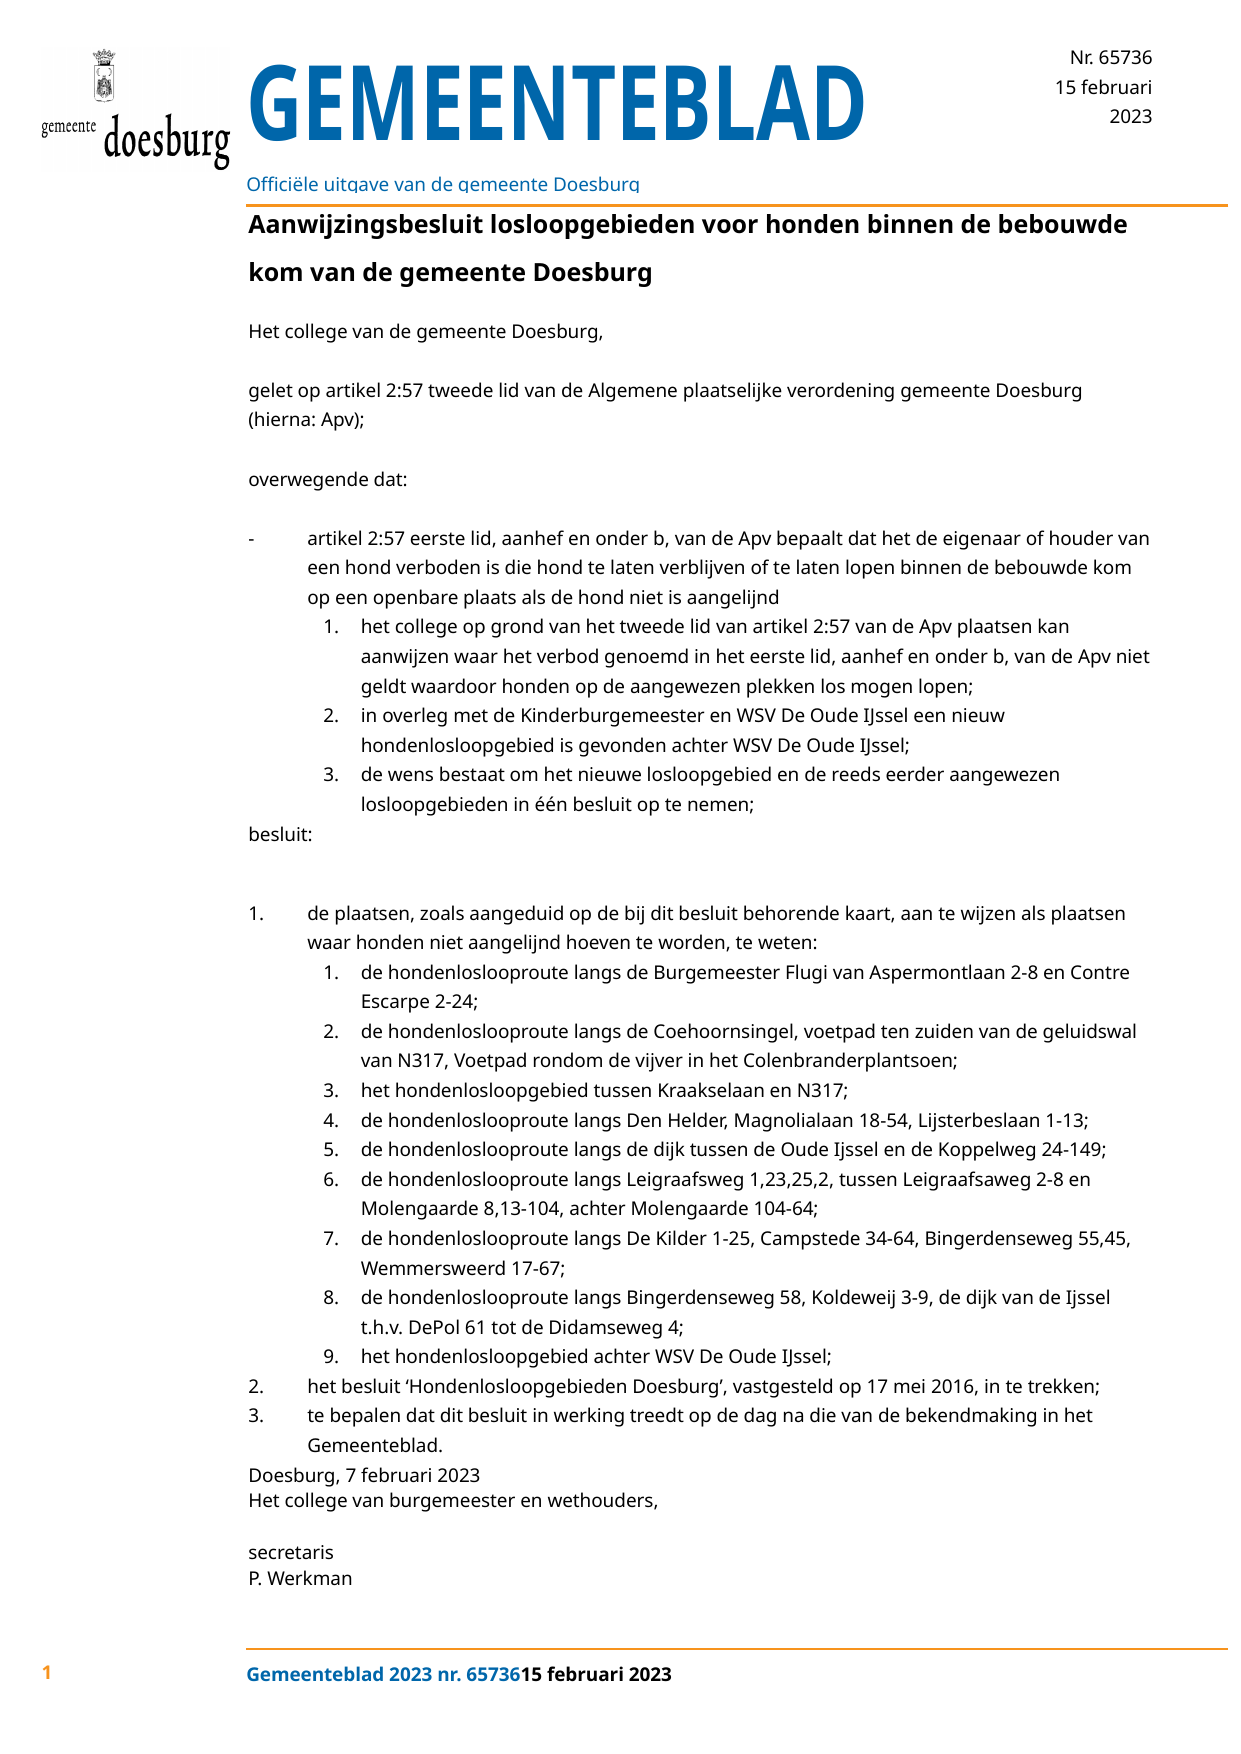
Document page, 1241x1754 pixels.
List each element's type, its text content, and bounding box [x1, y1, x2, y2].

list de hondenloslooproute langs de dijk tussen de Oude Ijssel en de Koppelweg 24-149; [323, 1136, 1152, 1162]
text Doesburg, 7 februari 2023 [248, 1462, 1152, 1487]
list de hondenloslooproute langs Leigraafsweg 1,23,25,2, tussen Leigraafsaweg 2-8 en Molengaarde 8,13-104, achter Molengaarde 104-64; [323, 1166, 1152, 1221]
text Het college van burgemeester en wethouders, [248, 1487, 1152, 1513]
text Aanwijzingsbesluit losloopgebieden voor honden binnen de bebouwde kom van de gemeente Doesburg [248, 207, 1152, 288]
list de hondenloslooproute langs de Coehoornsingel, voetpad ten zuiden van de geluidswal van N317, Voetpad rondom de vijver in het Colenbranderplantsoen; [323, 1018, 1152, 1073]
list de hondenloslooproute langs Bingerdenseweg 58, Koldeweij 3-9, de dijk van de Ijssel t.h.v. DePol 61 tot de Didamseweg 4; [323, 1284, 1152, 1339]
text gelet op artikel 2:57 tweede lid van de Algemene plaatselijke verordening gemeente Doesburg (hierna: Apv); [248, 377, 1152, 432]
list het besluit ‘Hondenlosloopgebieden Doesburg’, vastgesteld op 17 mei 2016, in te trekken; [248, 1373, 1152, 1399]
text besluit: [248, 821, 1152, 847]
text Het college van de gemeente Doesburg, [248, 318, 1152, 344]
list te bepalen dat dit besluit in werking treedt op de dag na die van de bekendmaking in het Gemeenteblad. [248, 1403, 1152, 1458]
list in overleg met de Kinderburgemeester en WSV De Oude IJssel een nieuw hondenlosloopgebied is gevonden achter WSV De Oude IJssel; [323, 702, 1152, 758]
list het college op grond van het tweede lid van artikel 2:57 van de Apv plaatsen kan aanwijzen waar het verbod genoemd in het eerste lid, aanhef en onder b, van de Apv niet geldt waardoor honden op de aangewezen plekken los mogen lopen; [323, 614, 1152, 699]
list het hondenlosloopgebied achter WSV De Oude IJssel; [323, 1343, 1152, 1369]
text overwegende dat: [248, 466, 1152, 492]
list de hondenloslooproute langs de Burgemeester Flugi van Aspermontlaan 2-8 en Contre Escarpe 2-24; [323, 959, 1152, 1014]
list het hondenlosloopgebied tussen Kraakselaan en N317; [323, 1077, 1152, 1103]
list de plaatsen, zoals aangeduid op de bij dit besluit behorende kaart, aan te wijzen als plaatsen waar honden niet aangelijnd hoeven te worden, te weten: [248, 900, 1152, 955]
picture [41, 47, 231, 172]
list de hondenloslooproute langs Den Helder, Magnolialaan 18-54, Lijsterbeslaan 1-13; [323, 1107, 1152, 1132]
list de hondenloslooproute langs De Kilder 1-25, Campstede 34-64, Bingerdenseweg 55,45, Wemmersweerd 17-67; [323, 1225, 1152, 1280]
text P. Werkman [248, 1565, 1152, 1590]
list de wens bestaat om het nieuwe losloopgebied en de reeds eerder aangewezen losloopgebieden in één besluit op te nemen; [323, 762, 1152, 817]
list artikel 2:57 eerste lid, aanhef en onder b, van de Apv bepaalt dat het de eigenaar of houder van een hond verboden is die hond te laten verblijven of te laten lopen binnen de bebouwde kom op een openbare plaats als de hond niet is aangelijnd [248, 525, 1152, 610]
text secretaris [248, 1539, 1152, 1565]
